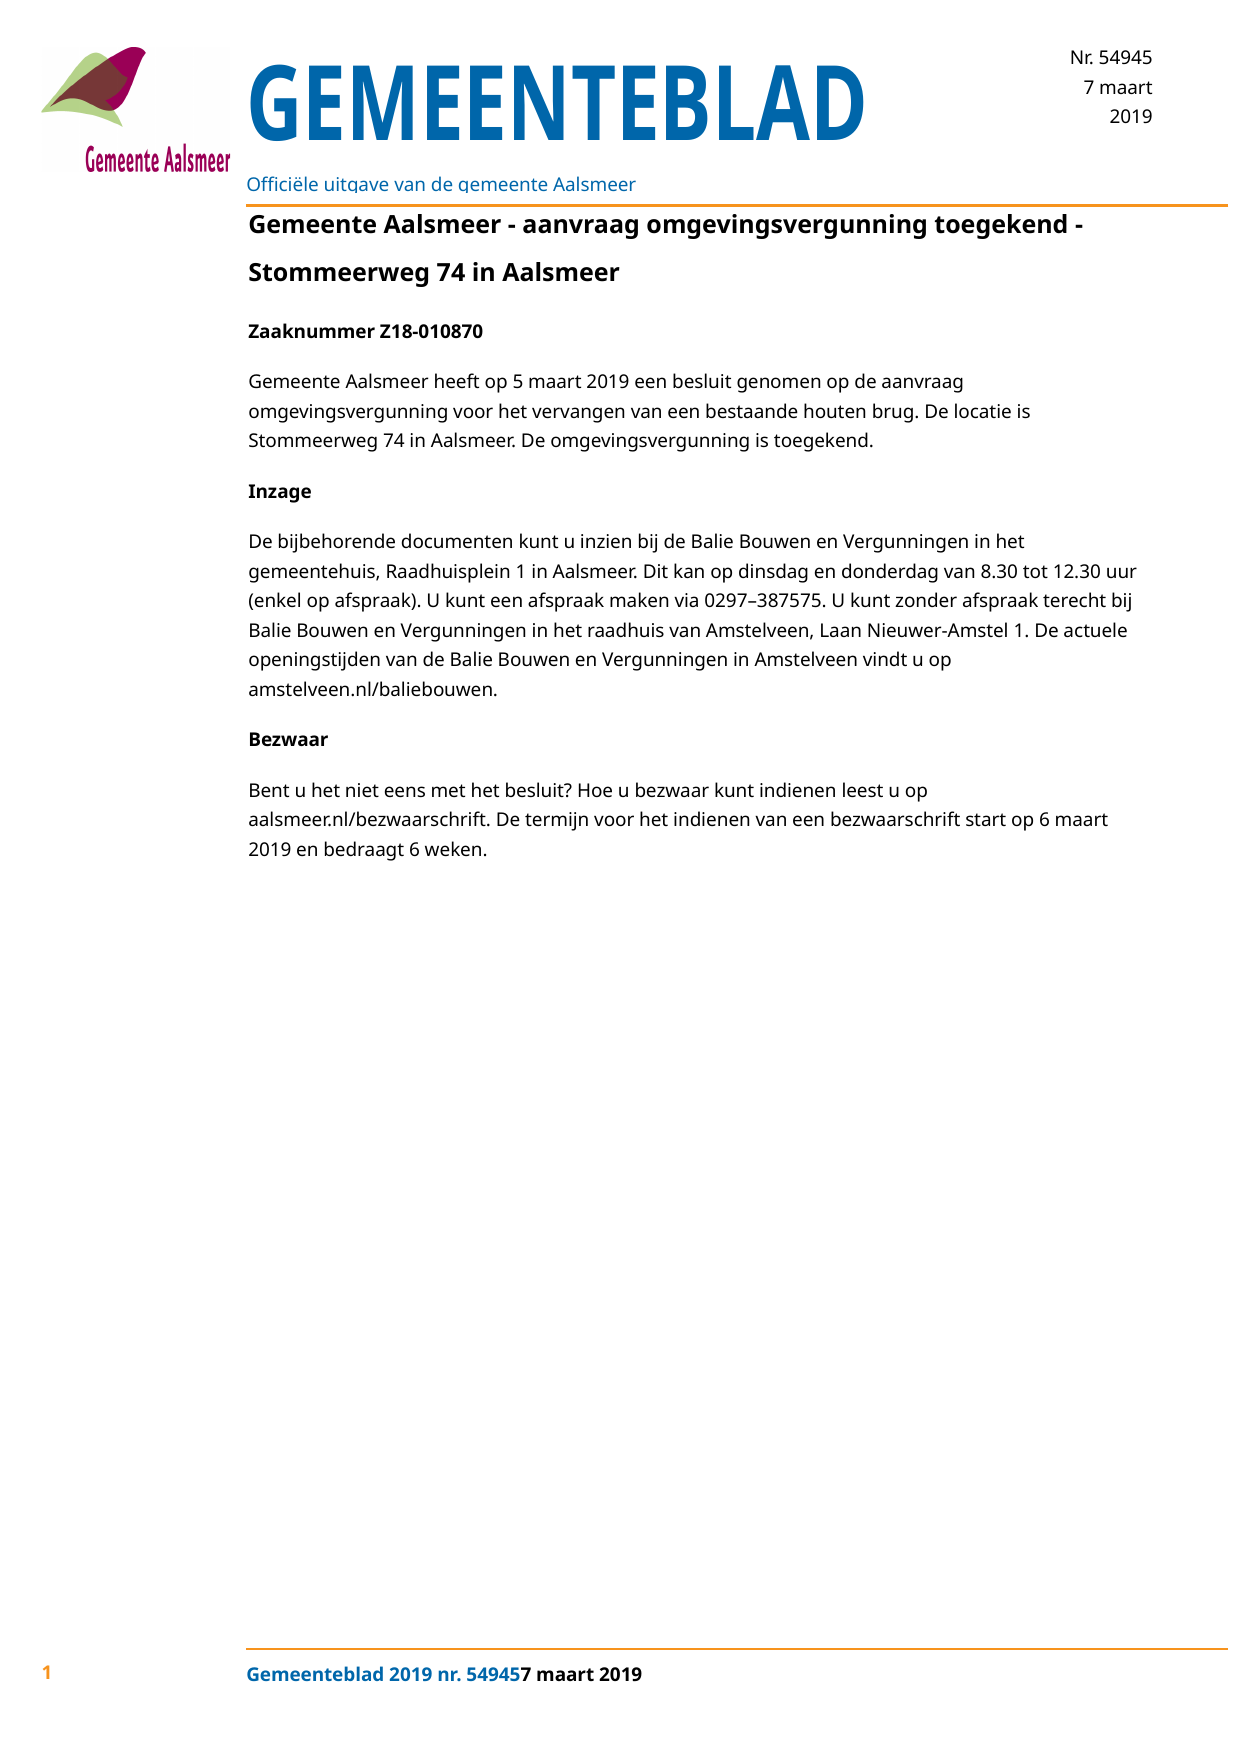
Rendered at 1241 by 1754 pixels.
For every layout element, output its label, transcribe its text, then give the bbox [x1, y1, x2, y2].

text Gemeente Aalsmeer heeft op 5 maart 2019 een besluit genomen op de aanvraag omgevingsvergunning voor het vervangen van een bestaande houten brug. De locatie is Stommeerweg 74 in Aalsmeer. De omgevingsvergunning is toegekend. [248, 368, 1152, 453]
text Bent u het niet eens met het besluit? Hoe u bezwaar kunt indienen leest u op aalsmeer.nl/bezwaarschrift. De termijn voor het indienen van een bezwaarschrift start op 6 maart 2019 en bedraagt 6 weken. [248, 777, 1152, 862]
picture [41, 47, 231, 172]
text Gemeente Aalsmeer - aanvraag omgevingsvergunning toegekend - Stommeerweg 74 in Aalsmeer [248, 207, 1152, 288]
text De bijbehorende documenten kunt u inzien bij de Balie Bouwen en Vergunningen in het gemeentehuis, Raadhuisplein 1 in Aalsmeer. Dit kan op dinsdag en donderdag van 8.30 tot 12.30 uur (enkel op afspraak). U kunt een afspraak maken via 0297–387575. U kunt zonder afspraak terecht bij Balie Bouwen en Vergunningen in het raadhuis van Amstelveen, Laan Nieuwer-Amstel 1. De actuele openingstijden van de Balie Bouwen en Vergunningen in Amstelveen vindt u op amstelveen.nl/baliebouwen. [248, 528, 1152, 702]
text Zaaknummer Z18-010870 [248, 318, 1152, 344]
text Inzage [248, 478, 1152, 504]
text Bezwaar [248, 727, 1152, 752]
